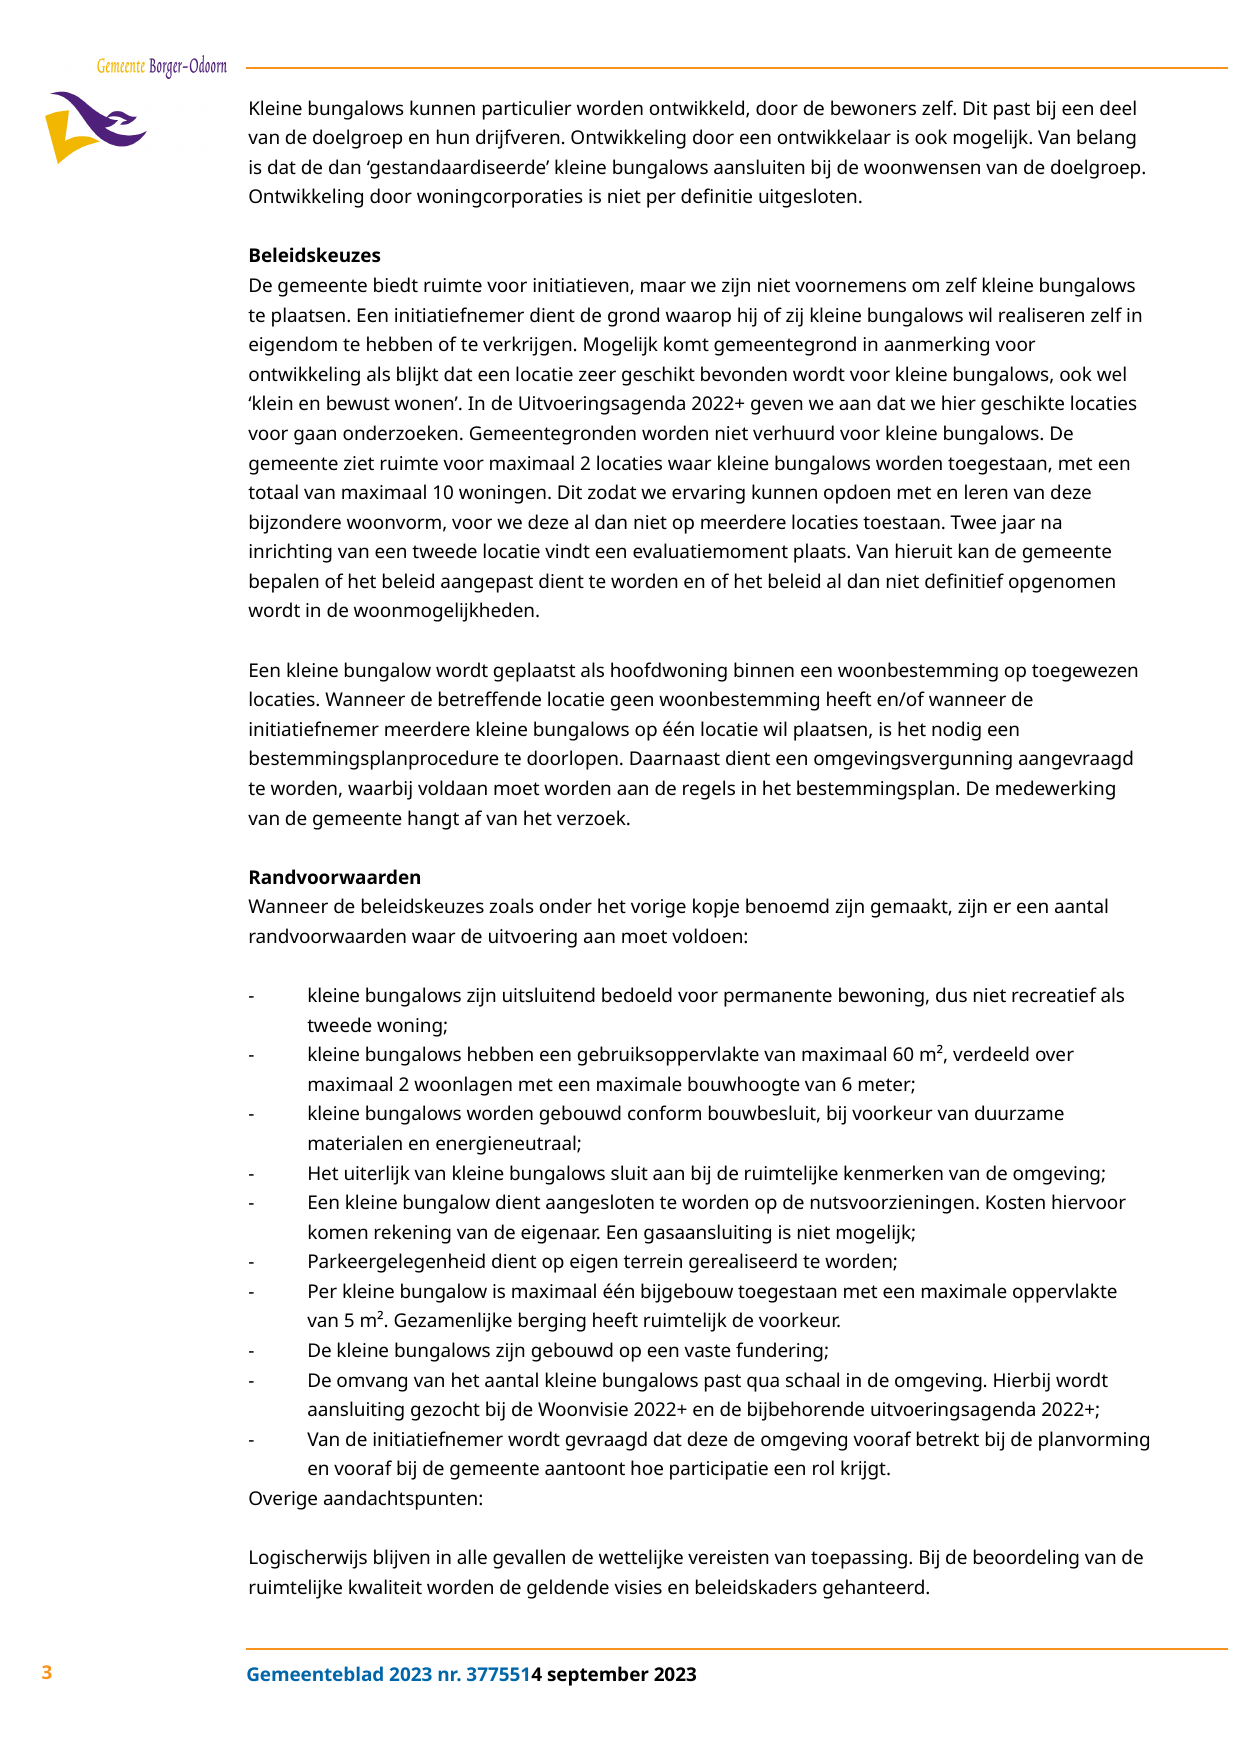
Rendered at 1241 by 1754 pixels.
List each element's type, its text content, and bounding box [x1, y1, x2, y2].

list Per kleine bungalow is maximaal één bijgebouw toegestaan met een maximale oppervlakte van 5 m². Gezamenlijke berging heeft ruimtelijk de voorkeur. [248, 1278, 1152, 1333]
list Het uiterlijk van kleine bungalows sluit aan bij de ruimtelijke kenmerken van de omgeving; [248, 1160, 1152, 1186]
list Van de initiatiefnemer wordt gevraagd dat deze de omgeving vooraf betrekt bij de planvorming en vooraf bij de gemeente aantoont hoe participatie een rol krijgt. [248, 1426, 1152, 1481]
list kleine bungalows zijn uitsluitend bedoeld voor permanente bewoning, dus niet recreatief als tweede woning; [248, 982, 1152, 1038]
text Beleidskeuzes [248, 243, 1152, 268]
text Overige aandachtspunten: [248, 1485, 1152, 1511]
text Kleine bungalows kunnen particulier worden ontwikkeld, door de bewoners zelf. Dit past bij een deel van de doelgroep en hun drijfveren. Ontwikkeling door een ontwikkelaar is ook mogelijk. Van belang is dat de dan ‘gestandaardiseerde’ kleine bungalows aansluiten bij de woonwensen van de doelgroep. Ontwikkeling door woningcorporaties is niet per definitie uitgesloten. [248, 95, 1152, 209]
text Wanneer de beleidskeuzes zoals onder het vorige kopje benoemd zijn gemaakt, zijn er een aantal randvoorwaarden waar de uitvoering aan moet voldoen: [248, 893, 1152, 949]
text De gemeente biedt ruimte voor initiatieven, maar we zijn niet voornemens om zelf kleine bungalows te plaatsen. Een initiatiefnemer dient de grond waarop hij of zij kleine bungalows wil realiseren zelf in eigendom te hebben of te verkrijgen. Mogelijk komt gemeentegrond in aanmerking voor ontwikkeling als blijkt dat een locatie zeer geschikt bevonden wordt voor kleine bungalows, ook wel ‘klein en bewust wonen’. In de Uitvoeringsagenda 2022+ geven we aan dat we hier geschikte locaties voor gaan onderzoeken. Gemeentegronden worden niet verhuurd voor kleine bungalows. De gemeente ziet ruimte voor maximaal 2 locaties waar kleine bungalows worden toegestaan, met een totaal van maximaal 10 woningen. Dit zodat we ervaring kunnen opdoen met en leren van deze bijzondere woonvorm, voor we deze al dan niet op meerdere locaties toestaan. Twee jaar na inrichting van een tweede locatie vindt een evaluatiemoment plaats. Van hieruit kan de gemeente bepalen of het beleid aangepast dient te worden en of het beleid al dan niet definitief opgenomen wordt in de woonmogelijkheden. [248, 272, 1152, 623]
list Parkeergelegenheid dient op eigen terrein gerealiseerd te worden; [248, 1248, 1152, 1274]
list De kleine bungalows zijn gebouwd op een vaste fundering; [248, 1337, 1152, 1363]
text Logischerwijs blijven in alle gevallen de wettelijke vereisten van toepassing. Bij de beoordeling van de ruimtelijke kwaliteit worden de geldende visies en beleidskaders gehanteerd. [248, 1544, 1152, 1600]
text Een kleine bungalow wordt geplaatst als hoofdwoning binnen een woonbestemming op toegewezen locaties. Wanneer de betreffende locatie geen woonbestemming heeft en/of wanneer de initiatiefnemer meerdere kleine bungalows op één locatie wil plaatsen, is het nodig een bestemmingsplanprocedure te doorlopen. Daarnaast dient een omgevingsvergunning aangevraagd te worden, waarbij voldaan moet worden aan de regels in het bestemmingsplan. De medewerking van de gemeente hangt af van het verzoek. [248, 657, 1152, 831]
text Randvoorwaarden [248, 864, 1152, 890]
list kleine bungalows hebben een gebruiksoppervlakte van maximaal 60 m², verdeeld over maximaal 2 woonlagen met een maximale bouwhoogte van 6 meter; [248, 1041, 1152, 1097]
picture [41, 47, 231, 172]
list De omvang van het aantal kleine bungalows past qua schaal in de omgeving. Hierbij wordt aansluiting gezocht bij de Woonvisie 2022+ en de bijbehorende uitvoeringsagenda 2022+; [248, 1367, 1152, 1422]
list kleine bungalows worden gebouwd conform bouwbesluit, bij voorkeur van duurzame materialen en energieneutraal; [248, 1101, 1152, 1156]
list Een kleine bungalow dient aangesloten te worden op de nutsvoorzieningen. Kosten hiervoor komen rekening van de eigenaar. Een gasaansluiting is niet mogelijk; [248, 1189, 1152, 1245]
